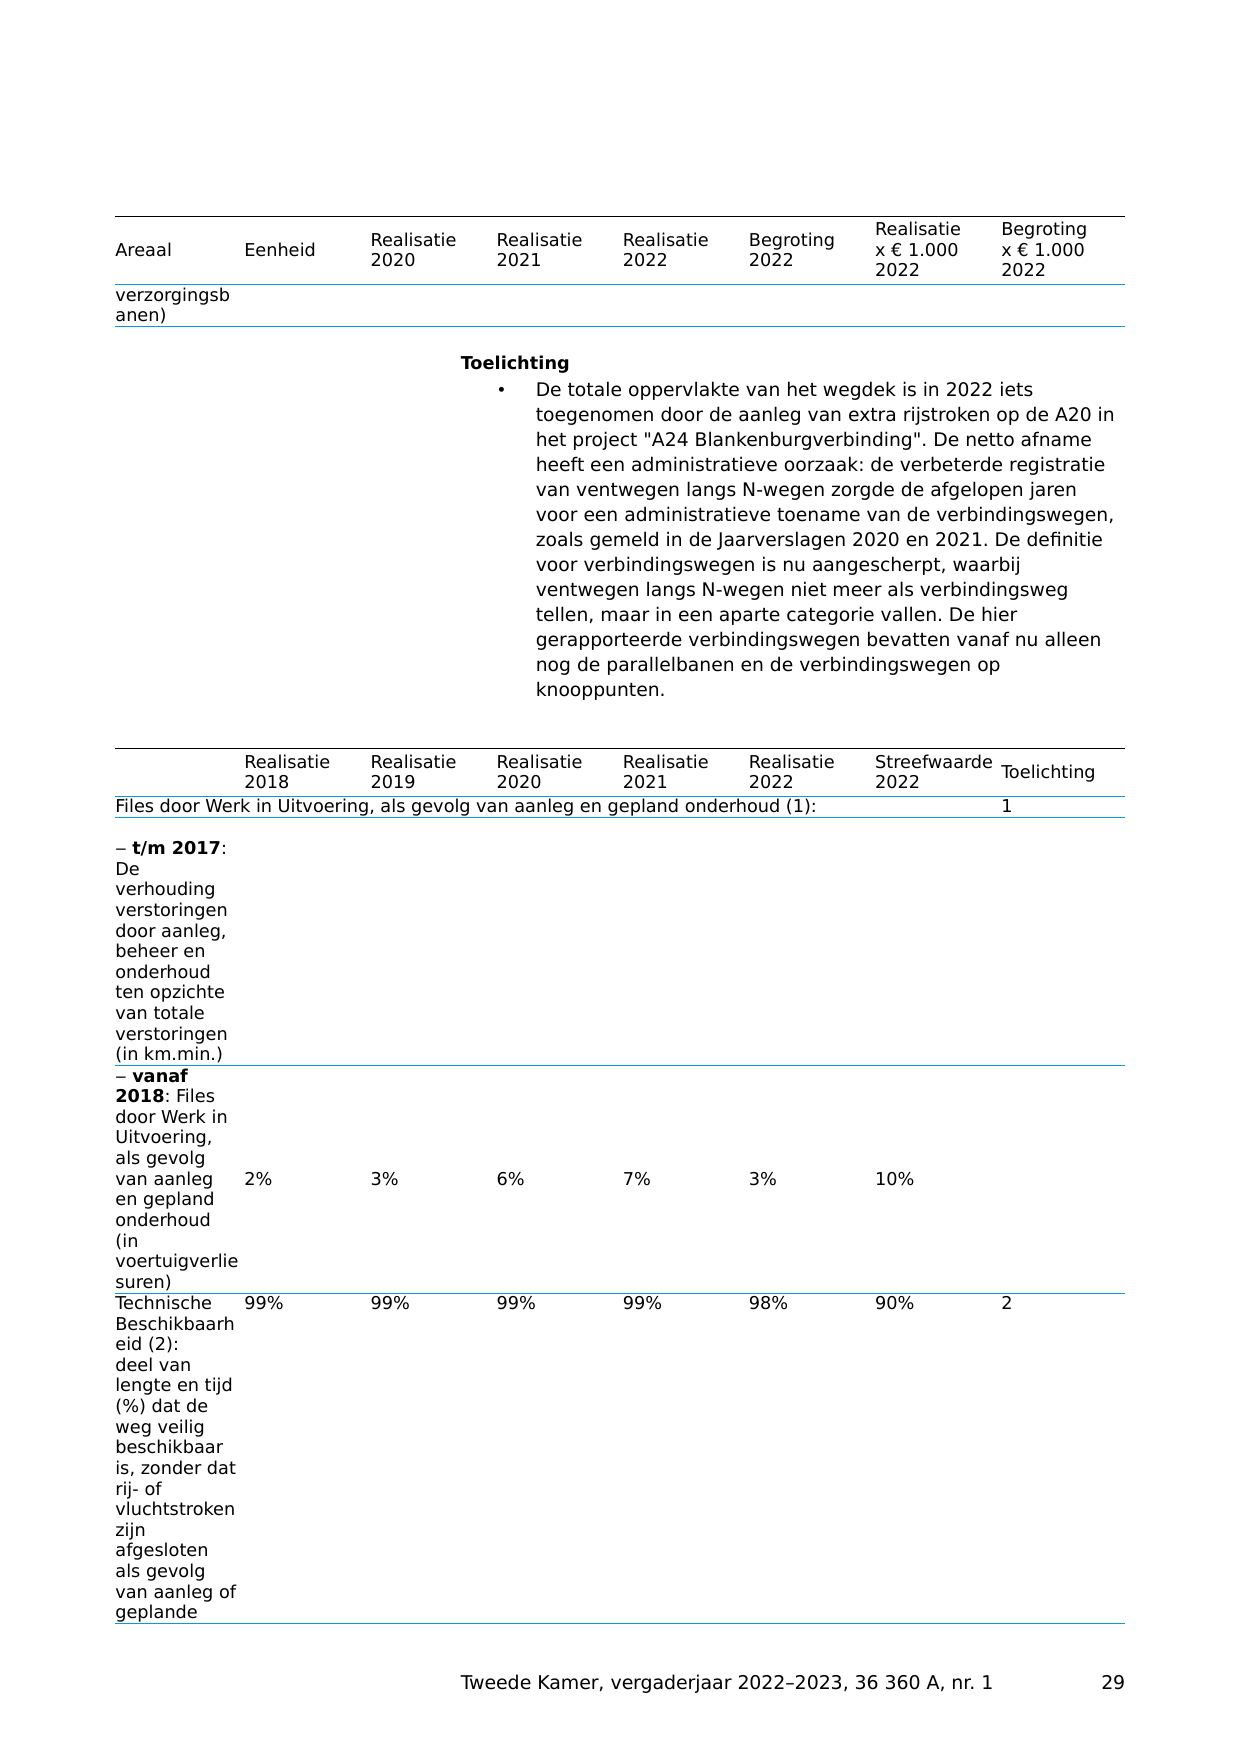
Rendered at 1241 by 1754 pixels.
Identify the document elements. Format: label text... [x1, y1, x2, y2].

table_cell [998, 1066, 1125, 1292]
table_header Tabel 16 Indicatoren Beheer en Onderhoud [115, 723, 1125, 748]
table_cell 2 [998, 1294, 1125, 1623]
table_cell [241, 818, 367, 1065]
table_cell [998, 285, 1125, 326]
table_cell 1 [998, 797, 1125, 817]
table_cell 90% [872, 1294, 998, 1623]
table_cell Areaal [115, 217, 241, 284]
table_cell Realisatie 2020 [494, 749, 620, 796]
table_cell Toelichting [998, 749, 1125, 796]
table_cell 99% [241, 1294, 367, 1623]
table_cell [494, 818, 620, 1065]
table_cell 6% [494, 1066, 620, 1292]
table_cell Realisatie 2022 [620, 217, 746, 284]
table_cell [368, 285, 493, 326]
table_cell 3% [746, 1066, 872, 1292]
table_cell [620, 285, 746, 326]
table_cell Realisatie 2019 [368, 749, 493, 796]
table_cell Begroting x € 1.000 2022 [998, 217, 1125, 284]
table_cell ‒ vanaf 2018: Files door Werk in Uitvoering, als gevolg van aanleg en gepland onderhoud (in voertuigverliesuren) [115, 1066, 241, 1292]
table_cell Realisatie x € 1.000 2022 [872, 217, 998, 284]
text Toelichting [461, 351, 1125, 374]
table_cell 99% [620, 1294, 746, 1623]
table_cell Realisatie 2021 [620, 749, 746, 796]
table_cell [746, 285, 872, 326]
table_cell Realisatie 2021 [494, 217, 620, 284]
table_cell Eenheid [241, 217, 367, 284]
table_cell Streefwaarde 2022 [872, 749, 998, 796]
table_header Tabel 15 Indicator omvang areaal [115, 191, 1125, 216]
table_cell Begroting 2022 [746, 217, 872, 284]
table_cell [872, 285, 998, 326]
table_cell 99% [368, 1294, 493, 1623]
table_cell [620, 818, 746, 1065]
table_cell 2% [241, 1066, 367, 1292]
table_cell 98% [746, 1294, 872, 1623]
table_cell 3% [368, 1066, 493, 1292]
table_cell 10% [872, 1066, 998, 1292]
table_cell Realisatie 2022 [746, 749, 872, 796]
table_cell ‒ t/m 2017: De verhouding verstoringen door aanleg, beheer en onderhoud ten opzichte van totale verstoringen (in km.min.) [115, 818, 241, 1065]
table_cell [746, 818, 872, 1065]
table_cell Realisatie 2020 [368, 217, 493, 284]
table_cell [494, 285, 620, 326]
table_cell 7% [620, 1066, 746, 1292]
table_cell [241, 285, 367, 326]
table_cell [115, 749, 241, 796]
list De totale oppervlakte van het wegdek is in 2022 iets toegenomen door de aanleg van extra rijstroken op de A20 in het project "A24 Blankenburgverbinding". De netto afname heeft een administratieve oorzaak: de verbeterde registratie van ventwegen langs N-wegen zorgde de afgelopen jaren voor een administratieve toename van de verbindingswegen, zoals gemeld in de Jaarverslagen 2020 en 2021. De definitie voor verbindingswegen is nu aangescherpt, waarbij ventwegen langs N-wegen niet meer als verbindingsweg tellen, maar in een aparte categorie vallen. De hier gerapporteerde verbindingswegen bevatten vanaf nu alleen nog de parallelbanen en de verbindingswegen op knooppunten. [498, 376, 1125, 701]
table_cell Technische Beschikbaarheid (2): deel van lengte en tijd (%) dat de weg veilig beschikbaar is, zonder dat rij- of vluchtstroken zijn afgesloten als gevolg van aanleg of geplande [115, 1294, 241, 1623]
table_cell [998, 818, 1125, 1065]
table_cell Realisatie 2018 [241, 749, 367, 796]
table_cell 99% [494, 1294, 620, 1623]
table_cell [872, 818, 998, 1065]
table_cell Files door Werk in Uitvoering, als gevolg van aanleg en gepland onderhoud (1): [115, 797, 998, 817]
table_cell verzorgingsbanen) [115, 285, 241, 326]
table_cell [368, 818, 493, 1065]
